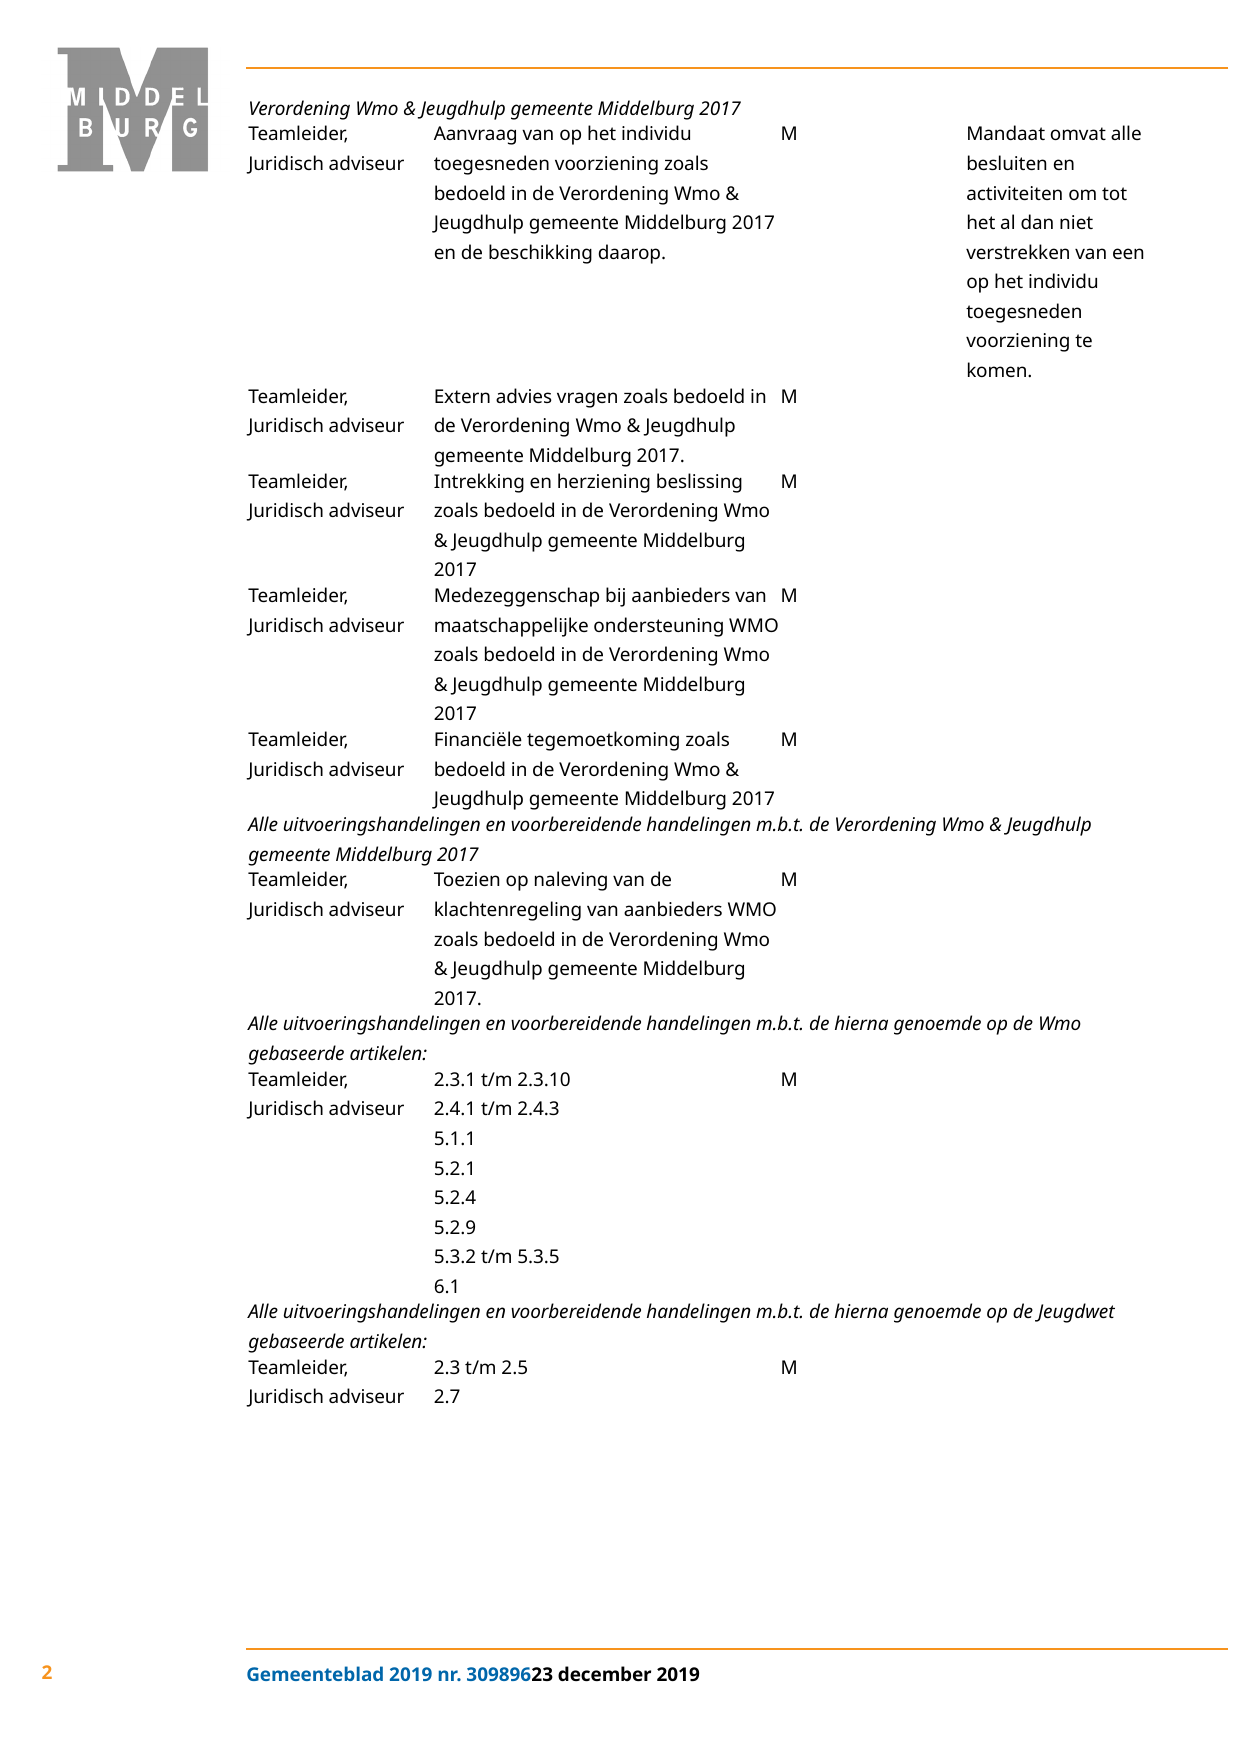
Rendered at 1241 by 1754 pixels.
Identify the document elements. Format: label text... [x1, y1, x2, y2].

table_cell M [780, 582, 966, 726]
table_cell 2.3.1 t/m 2.3.10 2.4.1 t/m 2.4.3 5.1.1 5.2.1 5.2.4 5.2.9 5.3.2 t/m 5.3.5 6.1 [434, 1066, 780, 1299]
table_cell Alle uitvoeringshandelingen en voorbereidende handelingen m.b.t. de hierna genoemde op de Wmo gebaseerde artikelen: [248, 1011, 1152, 1066]
picture [41, 47, 231, 172]
table_cell Intrekking en herziening beslissing zoals bedoeld in de Verordening Wmo & Jeugdhulp gemeente Middelburg 2017 [434, 468, 780, 582]
table_cell Teamleider, Juridisch adviseur [248, 468, 433, 582]
table_cell Teamleider, Juridisch adviseur [248, 383, 433, 468]
table_cell Mandaat omvat alle besluiten en activiteiten om tot het al dan niet verstrekken van een op het individu toegesneden voorziening te komen. [966, 121, 1152, 383]
table_cell Financiële tegemoetkoming zoals bedoeld in de Verordening Wmo & Jeugdhulp gemeente Middelburg 2017 [434, 726, 780, 811]
table_cell Teamleider, Juridisch adviseur [248, 726, 433, 811]
table_cell Alle uitvoeringshandelingen en voorbereidende handelingen m.b.t. de Verordening Wmo & Jeugdhulp gemeente Middelburg 2017 [248, 811, 1152, 867]
table_cell [966, 582, 1152, 726]
table_cell [966, 1066, 1152, 1299]
table_cell 2.3 t/m 2.5 2.7 [434, 1354, 780, 1409]
table_cell M [780, 1354, 966, 1409]
table_cell Aanvraag van op het individu toegesneden voorziening zoals bedoeld in de Verordening Wmo & Jeugdhulp gemeente Middelburg 2017 en de beschikking daarop. [434, 121, 780, 383]
table_cell Teamleider, Juridisch adviseur [248, 867, 433, 1011]
table_cell M [780, 121, 966, 383]
table_cell M [780, 867, 966, 1011]
table_cell Alle uitvoeringshandelingen en voorbereidende handelingen m.b.t. de hierna genoemde op de Jeugdwet gebaseerde artikelen: [248, 1299, 1152, 1354]
table_cell Teamleider, Juridisch adviseur [248, 582, 433, 726]
table_cell M [780, 726, 966, 811]
table_cell [966, 468, 1152, 582]
table_cell [966, 867, 1152, 1011]
table_cell Teamleider, Juridisch adviseur [248, 1354, 433, 1409]
table_cell [966, 726, 1152, 811]
table_cell Teamleider, Juridisch adviseur [248, 1066, 433, 1299]
table_cell [966, 1354, 1152, 1409]
table_cell Medezeggenschap bij aanbieders van maatschappelijke ondersteuning WMO zoals bedoeld in de Verordening Wmo & Jeugdhulp gemeente Middelburg 2017 [434, 582, 780, 726]
table_cell [966, 383, 1152, 468]
table_cell Extern advies vragen zoals bedoeld in de Verordening Wmo & Jeugdhulp gemeente Middelburg 2017. [434, 383, 780, 468]
table_cell M [780, 468, 966, 582]
table_cell Teamleider, Juridisch adviseur [248, 121, 433, 383]
table_cell M [780, 1066, 966, 1299]
table_cell Toezien op naleving van de klachtenregeling van aanbieders WMO zoals bedoeld in de Verordening Wmo & Jeugdhulp gemeente Middelburg 2017. [434, 867, 780, 1011]
table_cell M [780, 383, 966, 468]
table_cell Verordening Wmo & Jeugdhulp gemeente Middelburg 2017 [248, 95, 1152, 121]
